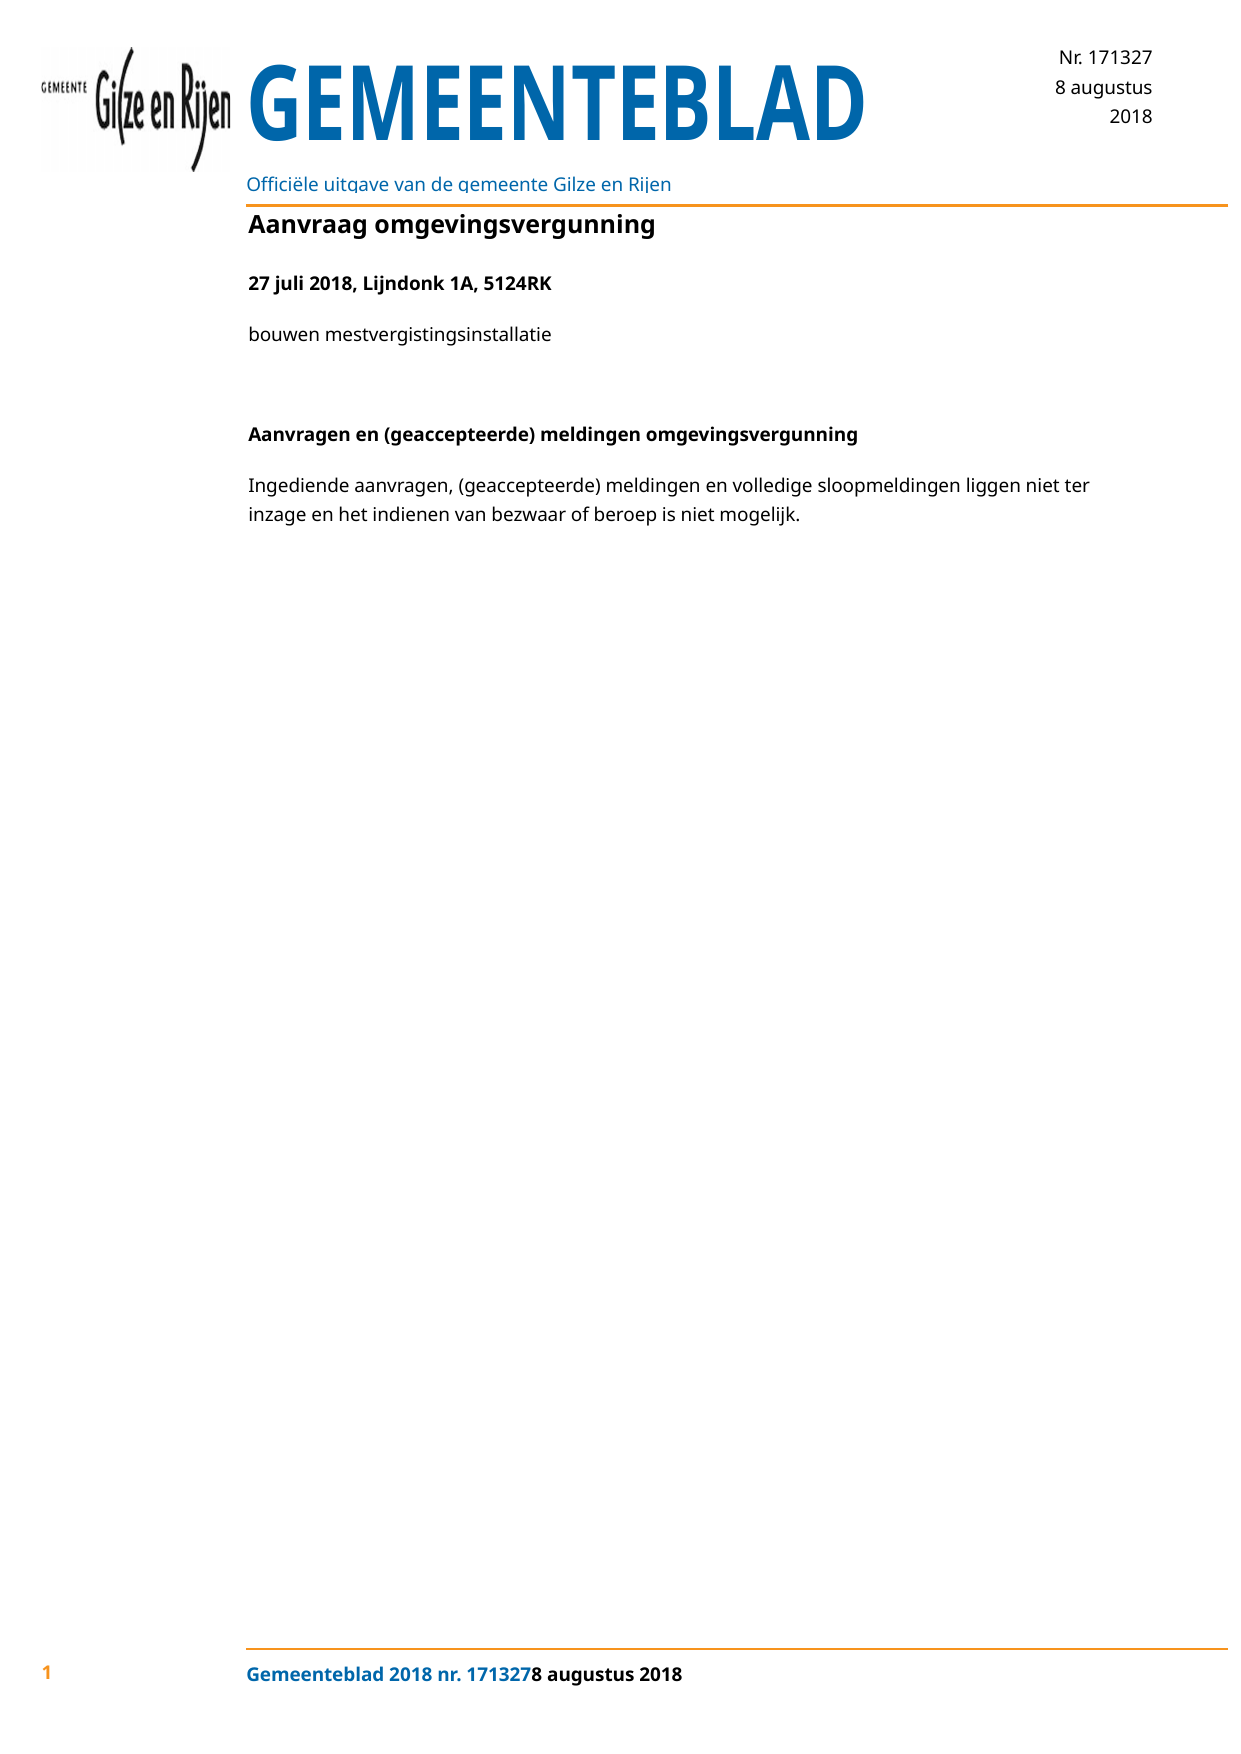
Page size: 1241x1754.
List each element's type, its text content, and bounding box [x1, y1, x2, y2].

text Aanvragen en (geaccepteerde) meldingen omgevingsvergunning [248, 422, 1152, 447]
text Aanvraag omgevingsvergunning [248, 207, 1152, 241]
text bouwen mestvergistingsinstallatie [248, 321, 1152, 346]
text 27 juli 2018, Lijndonk 1A, 5124RK [248, 270, 1152, 296]
picture [41, 47, 231, 172]
text Ingediende aanvragen, (geaccepteerde) meldingen en volledige sloopmeldingen liggen niet ter inzage en het indienen van bezwaar of beroep is niet mogelijk. [248, 472, 1152, 527]
